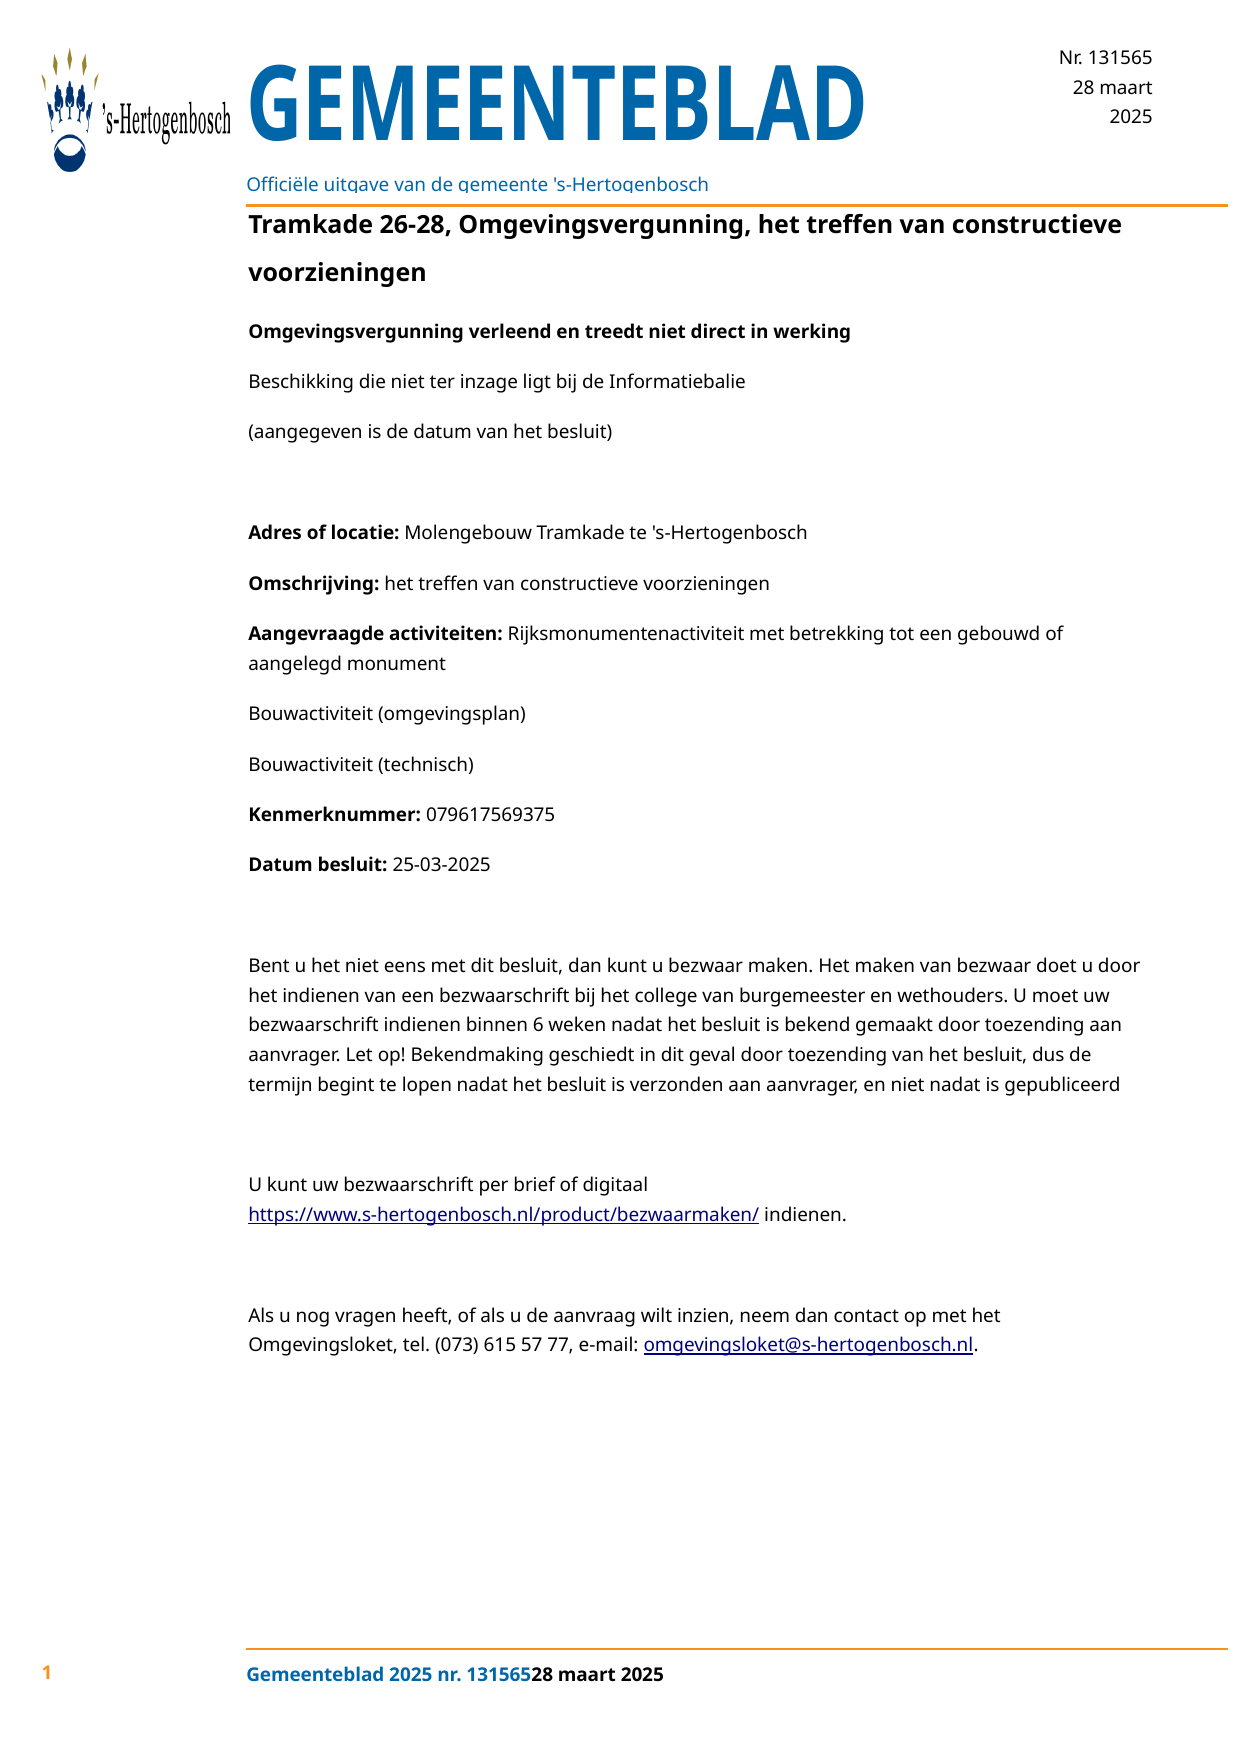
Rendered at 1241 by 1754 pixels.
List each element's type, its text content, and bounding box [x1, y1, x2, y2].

text Omschrijving: het treffen van constructieve voorzieningen [248, 570, 1152, 596]
text Aangevraagde activiteiten: Rijksmonumentenactiviteit met betrekking tot een gebouwd of aangelegd monument [248, 620, 1152, 676]
text Als u nog vragen heeft, of als u de aanvraag wilt inzien, neem dan contact op met het Omgevingsloket, tel. (073) 615 57 77, e-mail: omgevingsloket@s-hertogenbosch.nl. [248, 1302, 1152, 1357]
text (aangegeven is de datum van het besluit) [248, 419, 1152, 444]
text Tramkade 26-28, Omgevingsvergunning, het treffen van constructieve voorzieningen [248, 207, 1152, 288]
text Datum besluit: 25-03-2025 [248, 852, 1152, 877]
text Beschikking die niet ter inzage ligt bij de Informatiebalie [248, 368, 1152, 394]
text Bouwactiviteit (omgevingsplan) [248, 700, 1152, 726]
picture [41, 47, 231, 172]
text Omgevingsvergunning verleend en treedt niet direct in werking [248, 318, 1152, 344]
text Bouwactiviteit (technisch) [248, 751, 1152, 777]
text Bent u het niet eens met dit besluit, dan kunt u bezwaar maken. Het maken van bezwaar doet u door het indienen van een bezwaarschrift bij het college van burgemeester en wethouders. U moet uw bezwaarschrift indienen binnen 6 weken nadat het besluit is bekend gemaakt door toezending aan aanvrager. Let op! Bekendmaking geschiedt in dit geval door toezending van het besluit, dus de termijn begint te lopen nadat het besluit is verzonden aan aanvrager, en niet nadat is gepubliceerd [248, 952, 1152, 1097]
text Adres of locatie: Molengebouw Tramkade te 's-Hertogenbosch [248, 519, 1152, 545]
text U kunt uw bezwaarschrift per brief of digitaal https://www.s-hertogenbosch.nl/product/bezwaarmaken/ indienen. [248, 1172, 1152, 1227]
text Kenmerknummer: 079617569375 [248, 801, 1152, 827]
